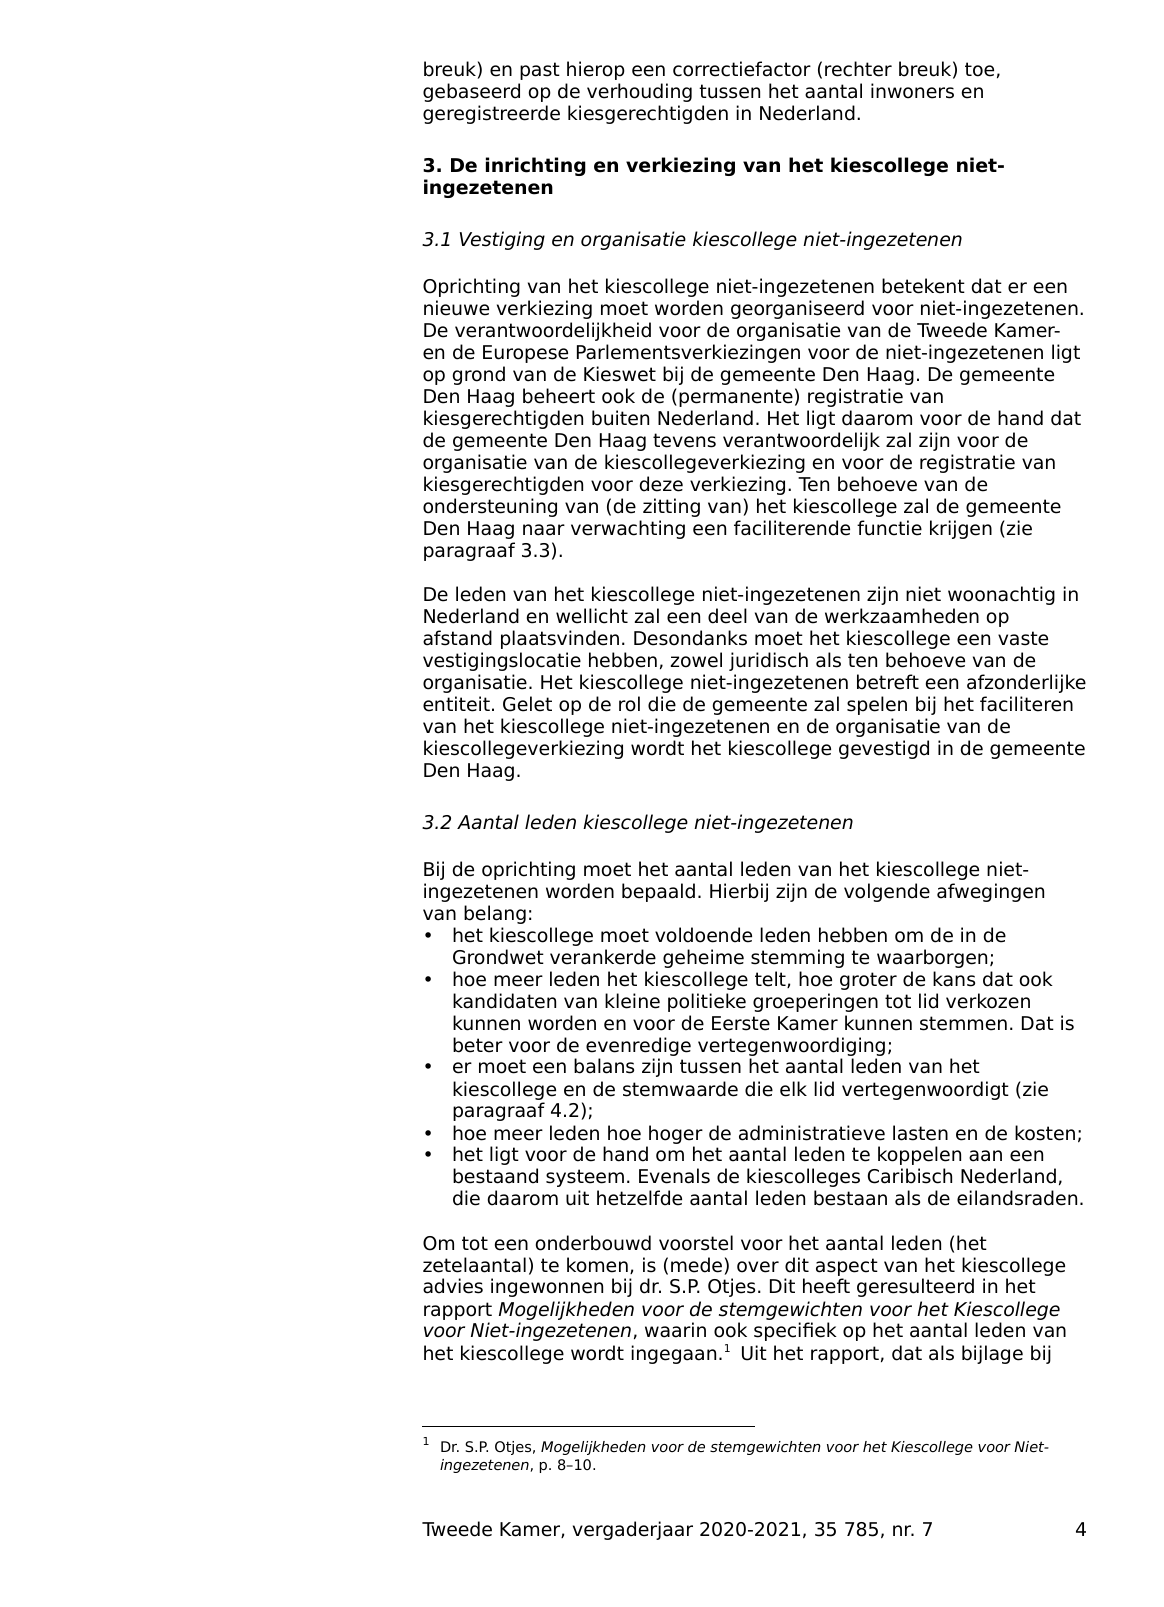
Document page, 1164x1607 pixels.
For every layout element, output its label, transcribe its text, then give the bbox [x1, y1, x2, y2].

text • hoe meer leden hoe hoger de administratieve lasten en de kosten; [422, 1122, 1087, 1144]
subtitle 3.1 Vestiging en organisatie kiescollege niet-ingezetenen [422, 229, 1087, 251]
subtitle 3.2 Aantal leden kiescollege niet-ingezetenen [422, 812, 1087, 834]
text • het ligt voor de hand om het aantal leden te koppelen aan een bestaand systeem. Evenals de kiescolleges Caribisch Nederland, die daarom uit hetzelfde aantal leden bestaan als de eilandsraden. [422, 1144, 1087, 1210]
text Bij de oprichting moet het aantal leden van het kiescollege niet-ingezetenen worden bepaald. Hierbij zijn de volgende afwegingen van belang: [422, 859, 1087, 924]
text Oprichting van het kiescollege niet-ingezetenen betekent dat er een nieuwe verkiezing moet worden georganiseerd voor niet-ingezetenen. De verantwoordelijkheid voor de organisatie van de Tweede Kamer- en de Europese Parlementsverkiezingen voor de niet-ingezetenen ligt op grond van de Kieswet bij de gemeente Den Haag. De gemeente Den Haag beheert ook de (permanente) registratie van kiesgerechtigden buiten Nederland. Het ligt daarom voor de hand dat de gemeente Den Haag tevens verantwoordelijk zal zijn voor de organisatie van de kiescollegeverkiezing en voor de registratie van kiesgerechtigden voor deze verkiezing. Ten behoeve van de ondersteuning van (de zitting van) het kiescollege zal de gemeente Den Haag naar verwachting een faciliterende functie krijgen (zie paragraaf 3.3). [422, 276, 1087, 562]
text • hoe meer leden het kiescollege telt, hoe groter de kans dat ook kandidaten van kleine politieke groeperingen tot lid verkozen kunnen worden en voor de Eerste Kamer kunnen stemmen. Dat is beter voor de evenredige vertegenwoordiging; [422, 968, 1087, 1056]
text De leden van het kiescollege niet-ingezetenen zijn niet woonachtig in Nederland en wellicht zal een deel van de werkzaamheden op afstand plaatsvinden. Desondanks moet het kiescollege een vaste vestigingslocatie hebben, zowel juridisch als ten behoeve van de organisatie. Het kiescollege niet-ingezetenen betreft een afzonderlijke entiteit. Gelet op de rol die de gemeente zal spelen bij het faciliteren van het kiescollege niet-ingezetenen en de organisatie van de kiescollegeverkiezing wordt het kiescollege gevestigd in de gemeente Den Haag. [422, 584, 1087, 782]
text Dr. S.P. Otjes, Mogelijkheden voor de stemgewichten voor het Kiescollege voor Niet-ingezetenen, p. 8–10. [422, 1435, 1087, 1474]
subtitle 3. De inrichting en verkiezing van het kiescollege niet-ingezetenen [422, 155, 1087, 199]
text breuk) en past hierop een correctiefactor (rechter breuk) toe, gebaseerd op de verhouding tussen het aantal inwoners en geregistreerde kiesgerechtigden in Nederland. [422, 59, 1087, 125]
text • het kiescollege moet voldoende leden hebben om de in de Grondwet verankerde geheime stemming te waarborgen; [422, 924, 1087, 968]
text Om tot een onderbouwd voorstel voor het aantal leden (het zetelaantal) te komen, is (mede) over dit aspect van het kiescollege advies ingewonnen bij dr. S.P. Otjes. Dit heeft geresulteerd in het rapport Mogelijkheden voor de stemgewichten voor het Kiescollege voor Niet-ingezetenen, waarin ook specifiek op het aantal leden van het kiescollege wordt ingegaan. Uit het rapport, dat als bijlage bij [422, 1232, 1087, 1364]
text • er moet een balans zijn tussen het aantal leden van het kiescollege en de stemwaarde die elk lid vertegenwoordigt (zie paragraaf 4.2); [422, 1056, 1087, 1122]
